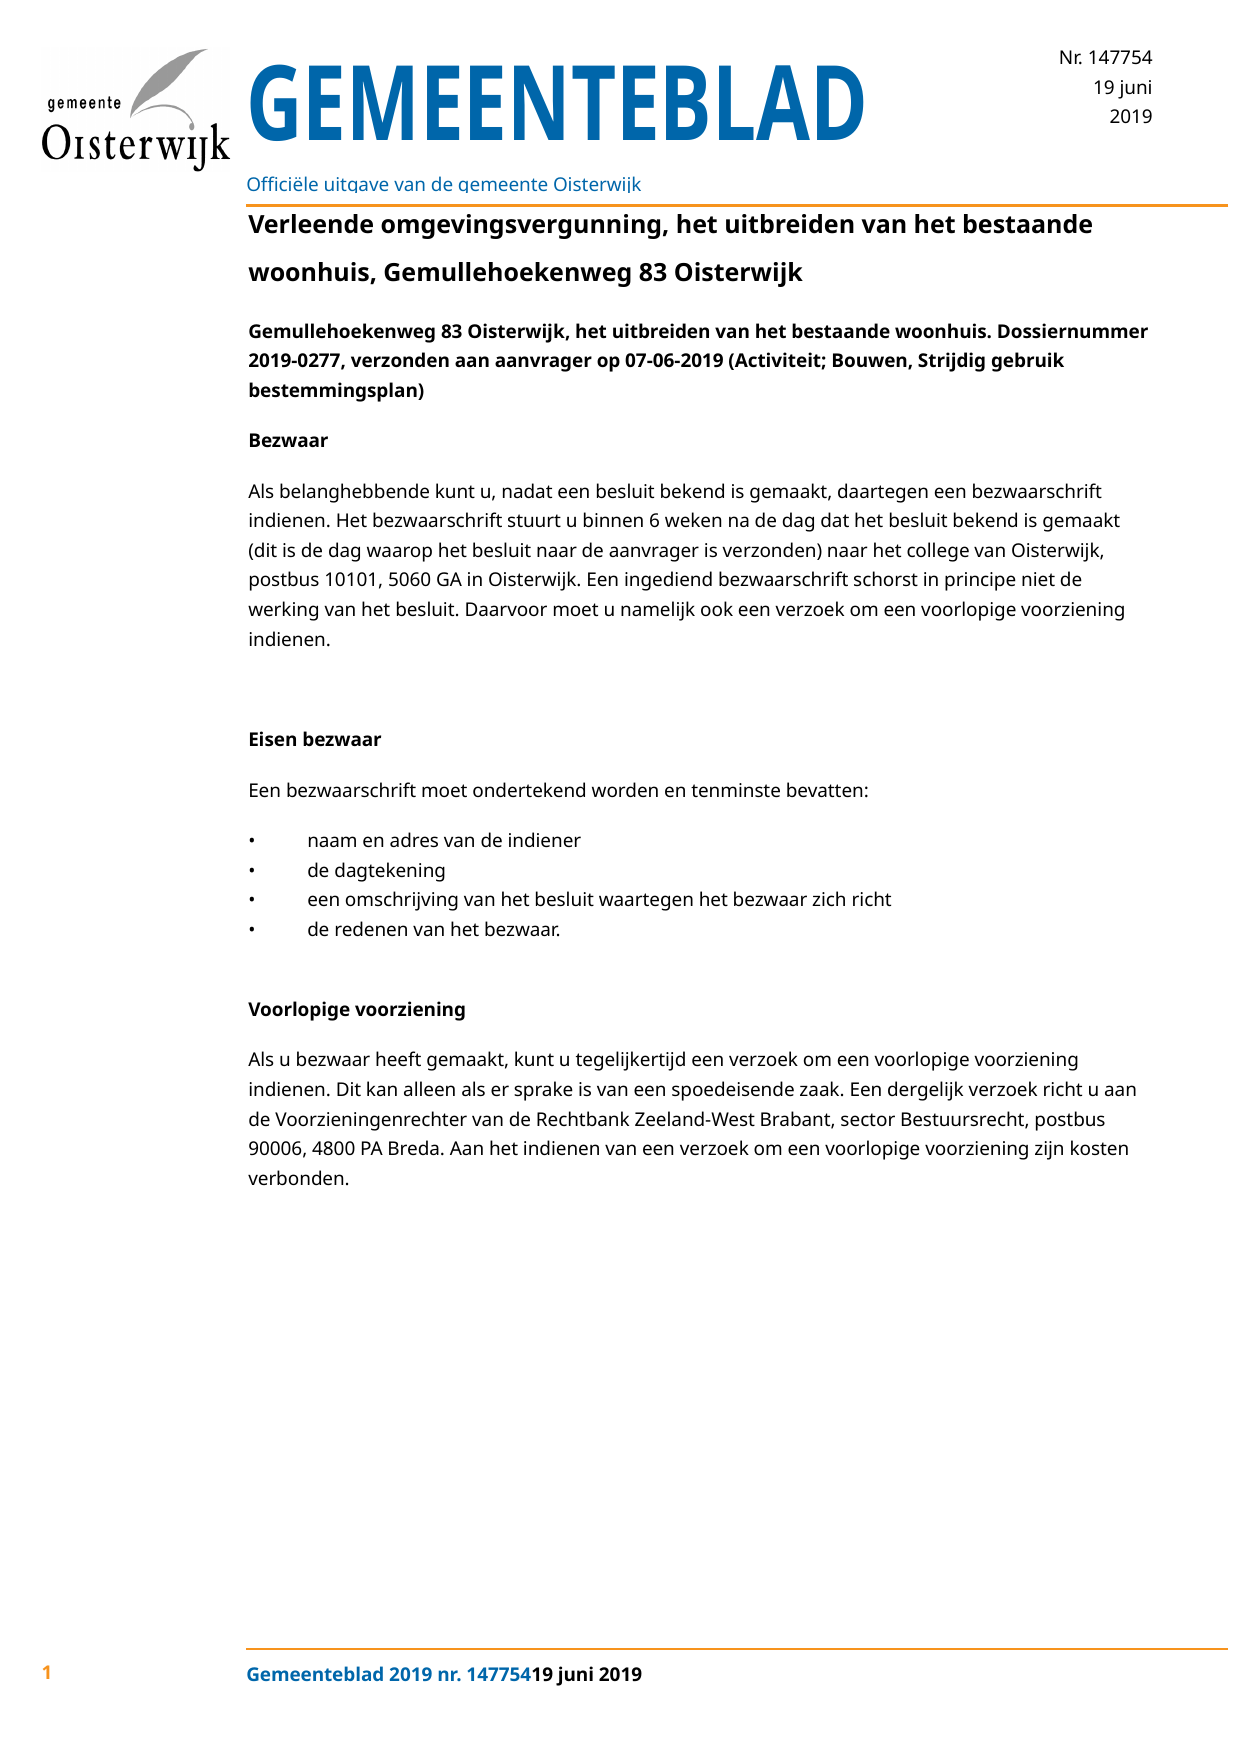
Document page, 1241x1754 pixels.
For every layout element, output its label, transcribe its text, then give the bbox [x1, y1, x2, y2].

list naam en adres van de indiener [248, 827, 1152, 853]
text Bezwaar [248, 427, 1152, 453]
text Als u bezwaar heeft gemaakt, kunt u tegelijkertijd een verzoek om een voorlopige voorziening indienen. Dit kan alleen als er sprake is van een spoedeisende zaak. Een dergelijk verzoek richt u aan de Voorzieningenrechter van de Rechtbank Zeeland-West Brabant, sector Bestuursrecht, postbus 90006, 4800 PA Breda. Aan het indienen van een verzoek om een voorlopige voorziening zijn kosten verbonden. [248, 1047, 1152, 1191]
text Als belanghebbende kunt u, nadat een besluit bekend is gemaakt, daartegen een bezwaarschrift indienen. Het bezwaarschrift stuurt u binnen 6 weken na de dag dat het besluit bekend is gemaakt (dit is de dag waarop het besluit naar de aanvrager is verzonden) naar het college van Oisterwijk, postbus 10101, 5060 GA in Oisterwijk. Een ingediend bezwaarschrift schorst in principe niet de werking van het besluit. Daarvoor moet u namelijk ook een verzoek om een voorlopige voorziening indienen. [248, 478, 1152, 652]
list de dagtekening [248, 857, 1152, 883]
text Eisen bezwaar [248, 727, 1152, 752]
list de redenen van het bezwaar. [248, 916, 1152, 942]
text Verleende omgevingsvergunning, het uitbreiden van het bestaande woonhuis, Gemullehoekenweg 83 Oisterwijk [248, 207, 1152, 288]
text Gemullehoekenweg 83 Oisterwijk, het uitbreiden van het bestaande woonhuis. Dossiernummer 2019-0277, verzonden aan aanvrager op 07-06-2019 (Activiteit; Bouwen, Strijdig gebruik bestemmingsplan) [248, 318, 1152, 403]
text Een bezwaarschrift moet ondertekend worden en tenminste bevatten: [248, 777, 1152, 803]
picture [41, 47, 231, 172]
list een omschrijving van het besluit waartegen het bezwaar zich richt [248, 887, 1152, 912]
text Voorlopige voorziening [248, 996, 1152, 1022]
